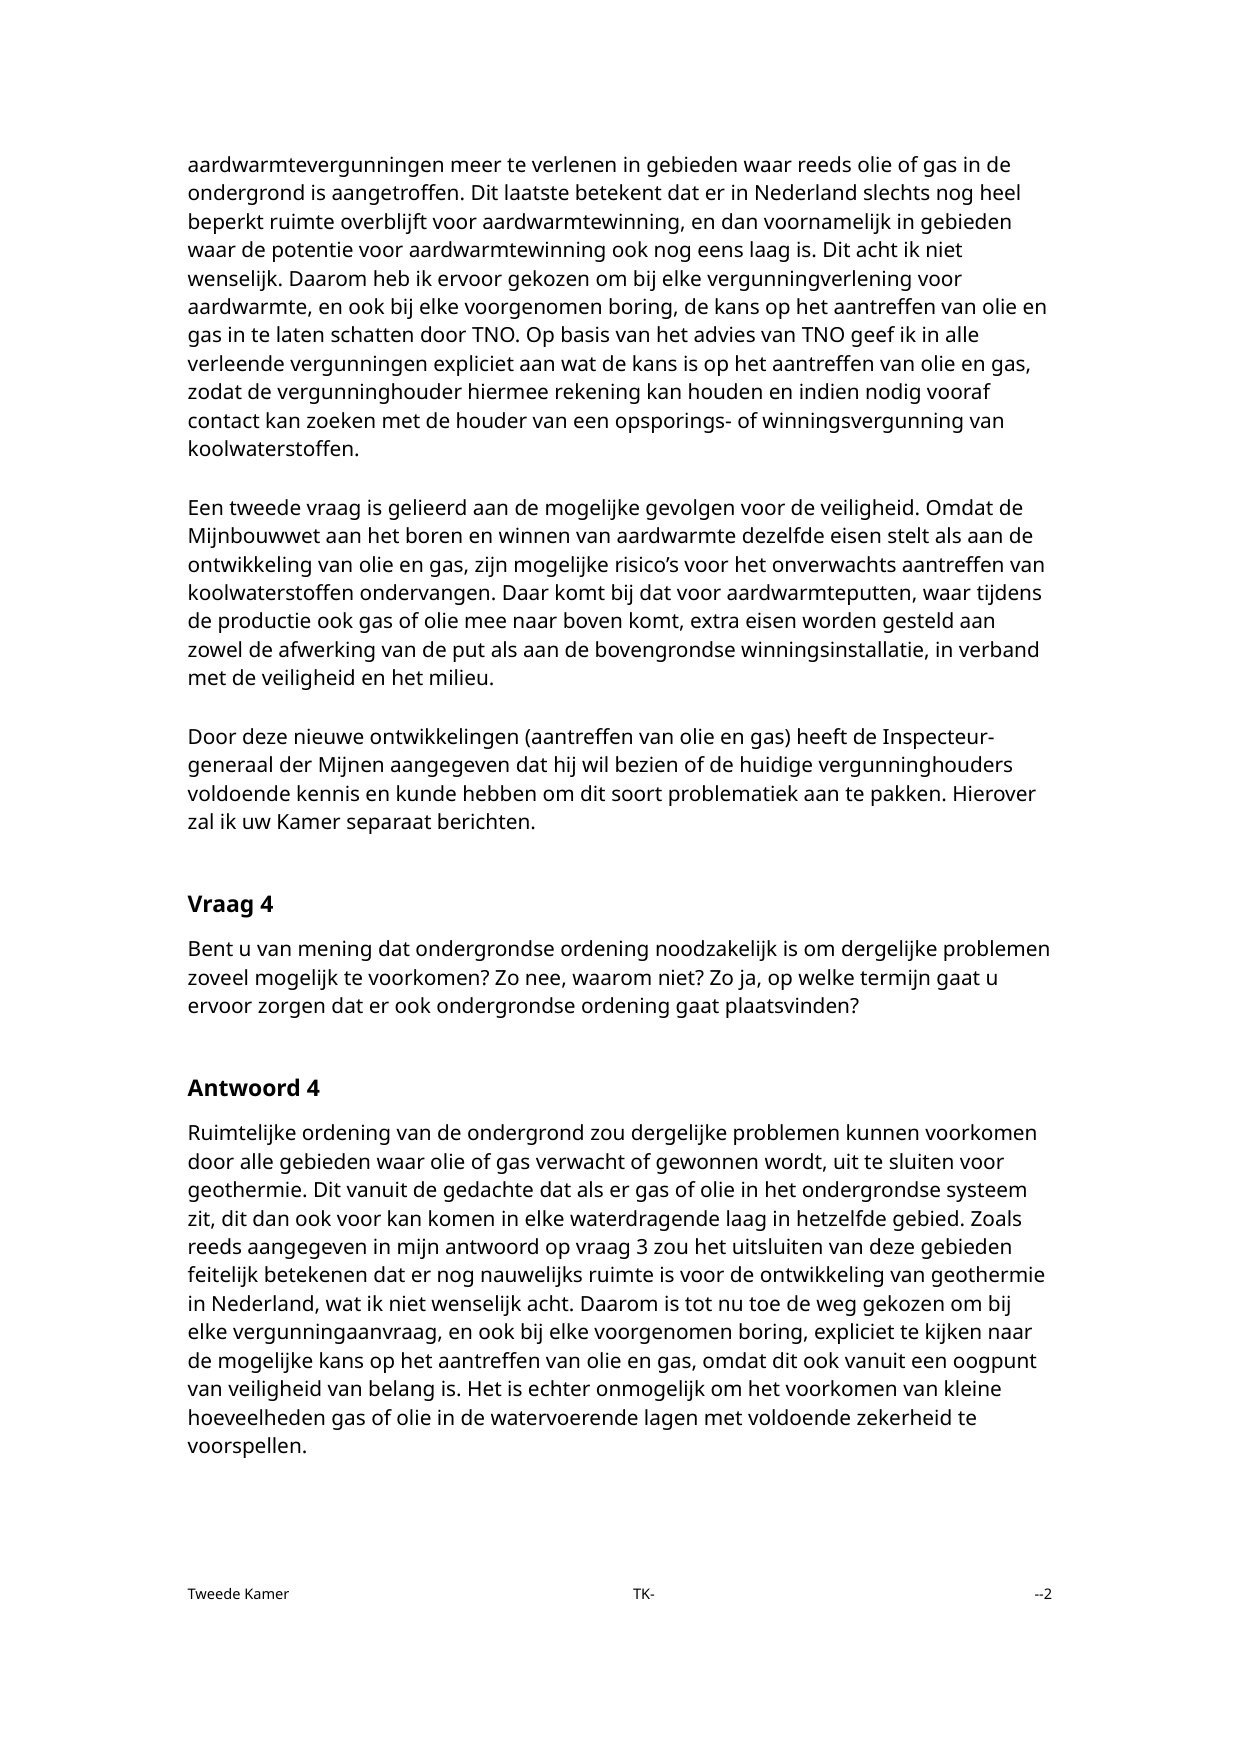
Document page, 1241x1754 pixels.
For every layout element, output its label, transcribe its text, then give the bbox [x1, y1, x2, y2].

text Een tweede vraag is gelieerd aan de mogelijke gevolgen voor de veiligheid. Omdat de Mijnbouwwet aan het boren en winnen van aardwarmte dezelfde eisen stelt als aan de ontwikkeling van olie en gas, zijn mogelijke risico’s voor het onverwachts aantreffen van koolwaterstoffen ondervangen. Daar komt bij dat voor aardwarmteputten, waar tijdens de productie ook gas of olie mee naar boven komt, extra eisen worden gesteld aan zowel de afwerking van de put als aan de bovengrondse winningsinstallatie, in verband met de veiligheid en het milieu. [187, 493, 1053, 692]
text Ruimtelijke ordening van de ondergrond zou dergelijke problemen kunnen voorkomen door alle gebieden waar olie of gas verwacht of gewonnen wordt, uit te sluiten voor geothermie. Dit vanuit de gedachte dat als er gas of olie in het ondergrondse systeem zit, dit dan ook voor kan komen in elke waterdragende laag in hetzelfde gebied. Zoals reeds aangegeven in mijn antwoord op vraag 3 zou het uitsluiten van deze gebieden feitelijk betekenen dat er nog nauwelijks ruimte is voor de ontwikkeling van geothermie in Nederland, wat ik niet wenselijk acht. Daarom is tot nu toe de weg gekozen om bij elke vergunningaanvraag, en ook bij elke voorgenomen boring, expliciet te kijken naar de mogelijke kans op het aantreffen van olie en gas, omdat dit ook vanuit een oogpunt van veiligheid van belang is. Het is echter onmogelijk om het voorkomen van kleine hoeveelheden gas of olie in de watervoerende lagen met voldoende zekerheid te voorspellen. [187, 1118, 1053, 1460]
text aardwarmtevergunningen meer te verlenen in gebieden waar reeds olie of gas in de ondergrond is aangetroffen. Dit laatste betekent dat er in Nederland slechts nog heel beperkt ruimte overblijft voor aardwarmtewinning, en dan voornamelijk in gebieden waar de potentie voor aardwarmtewinning ook nog eens laag is. Dit acht ik niet wenselijk. Daarom heb ik ervoor gekozen om bij elke vergunningverlening voor aardwarmte, en ook bij elke voorgenomen boring, de kans op het aantreffen van olie en gas in te laten schatten door TNO. Op basis van het advies van TNO geef ik in alle verleende vergunningen expliciet aan wat de kans is op het aantreffen van olie en gas, zodat de vergunninghouder hiermee rekening kan houden en indien nodig vooraf contact kan zoeken met de houder van een opsporings- of winningsvergunning van koolwaterstoffen. [187, 150, 1053, 463]
subtitle Vraag 4 [187, 888, 1053, 919]
subtitle Antwoord 4 [187, 1072, 1053, 1103]
text Door deze nieuwe ontwikkelingen (aantreffen van olie en gas) heeft de Inspecteur-generaal der Mijnen aangegeven dat hij wil bezien of de huidige vergunninghouders voldoende kennis en kunde hebben om dit soort problematiek aan te pakken. Hierover zal ik uw Kamer separaat berichten. [187, 722, 1053, 836]
text Bent u van mening dat ondergrondse ordening noodzakelijk is om dergelijke problemen zoveel mogelijk te voorkomen? Zo nee, waarom niet? Zo ja, op welke termijn gaat u ervoor zorgen dat er ook ondergrondse ordening gaat plaatsvinden? [187, 934, 1053, 1020]
